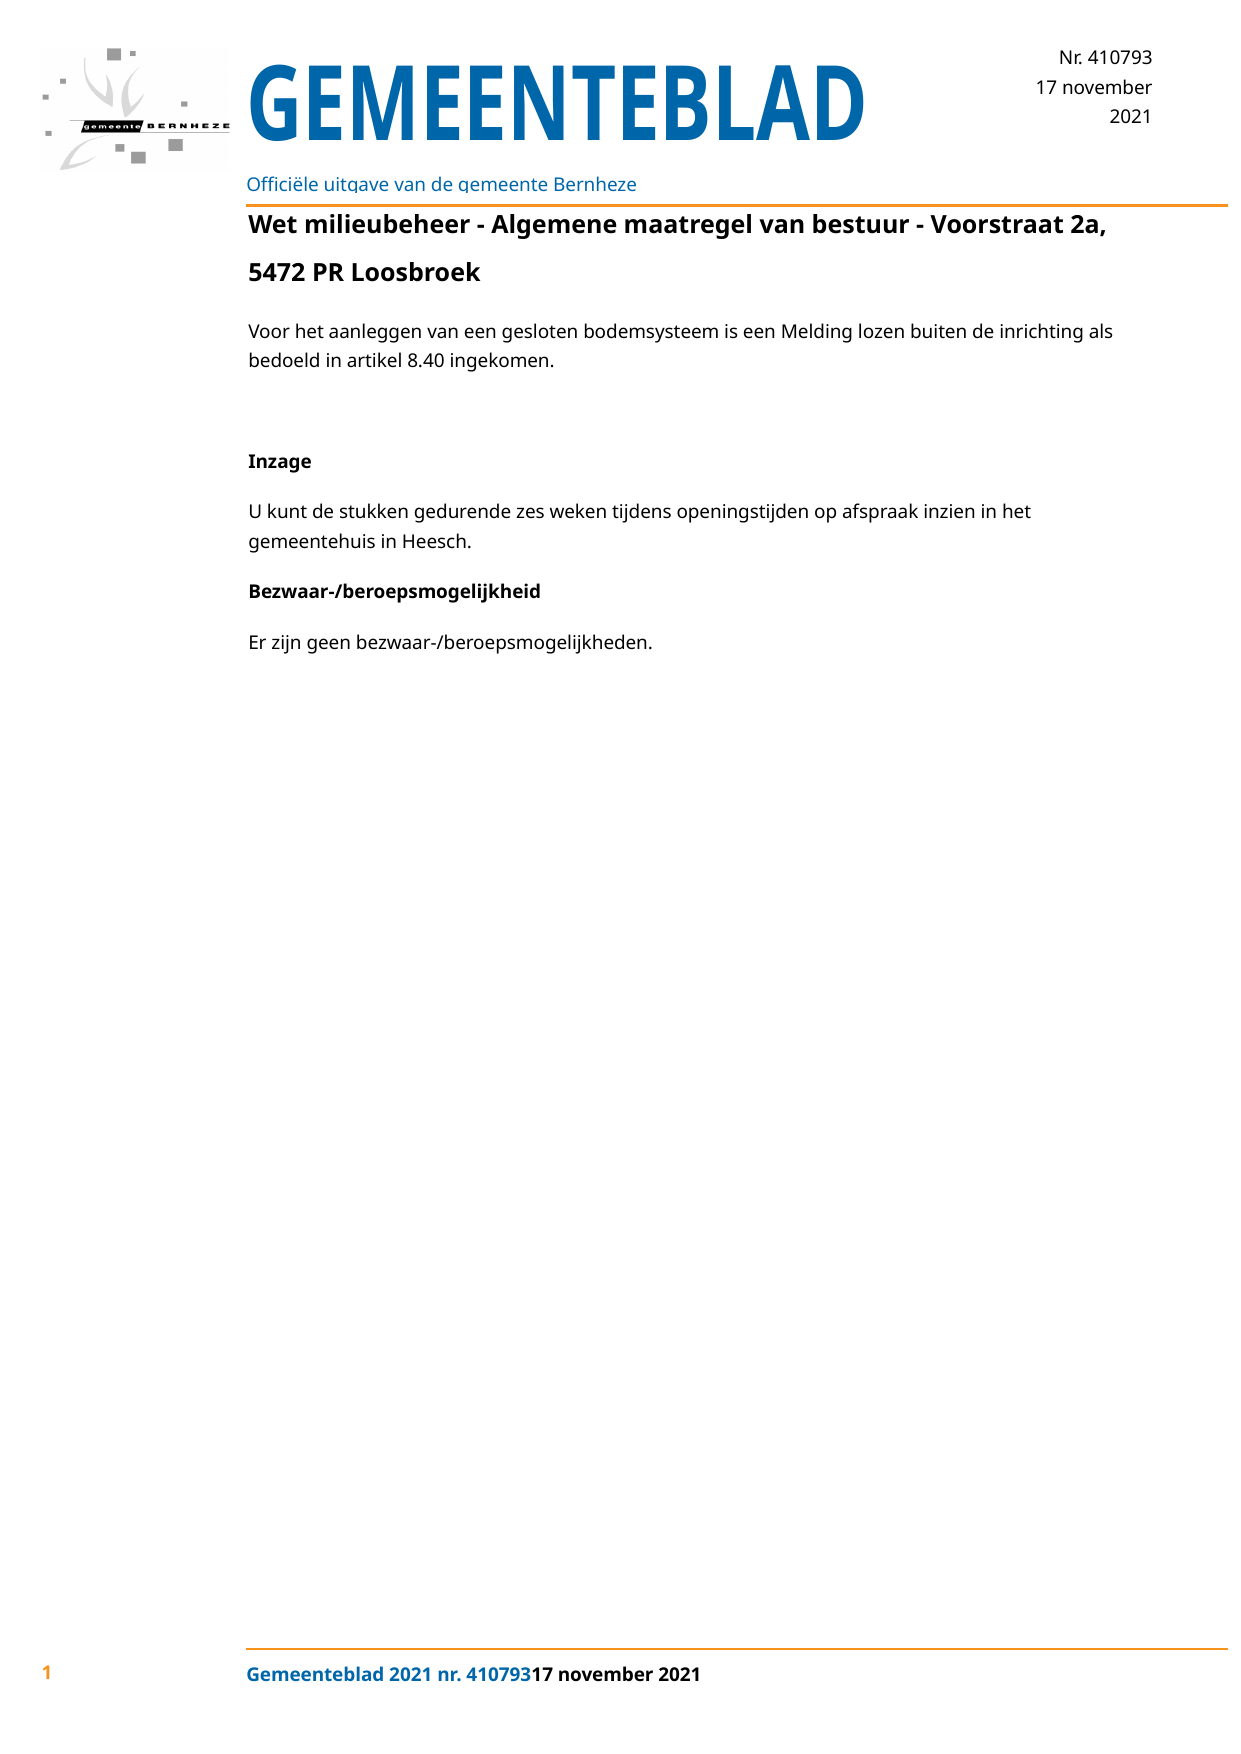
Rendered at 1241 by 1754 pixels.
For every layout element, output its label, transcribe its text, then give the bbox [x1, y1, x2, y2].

text U kunt de stukken gedurende zes weken tijdens openingstijden op afspraak inzien in het gemeentehuis in Heesch. [248, 499, 1152, 554]
text Inzage [248, 448, 1152, 474]
text Voor het aanleggen van een gesloten bodemsysteem is een Melding lozen buiten de inrichting als bedoeld in artikel 8.40 ingekomen. [248, 318, 1152, 373]
text Er zijn geen bezwaar-/beroepsmogelijkheden. [248, 629, 1152, 655]
text Wet milieubeheer - Algemene maatregel van bestuur - Voorstraat 2a, 5472 PR Loosbroek [248, 207, 1152, 288]
picture [41, 47, 231, 172]
text Bezwaar-/beroepsmogelijkheid [248, 579, 1152, 604]
